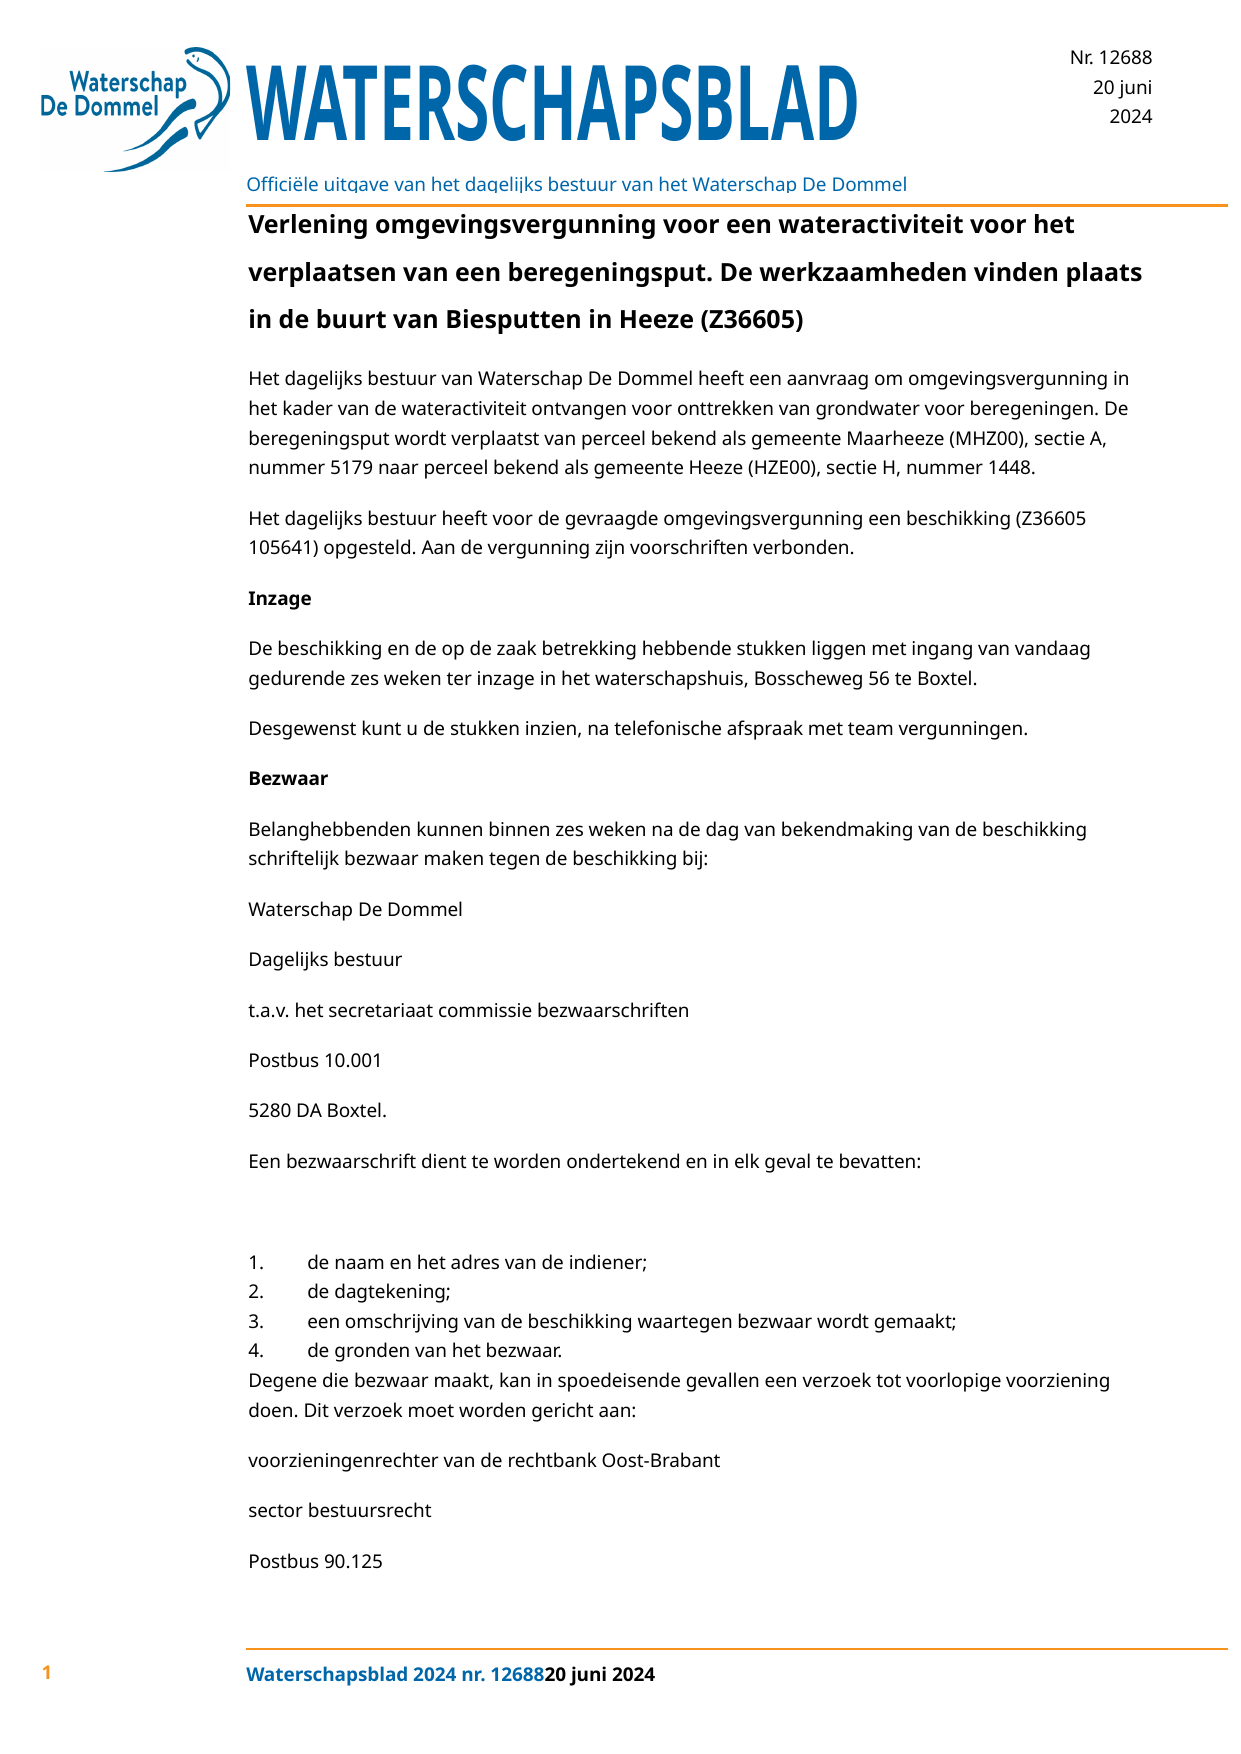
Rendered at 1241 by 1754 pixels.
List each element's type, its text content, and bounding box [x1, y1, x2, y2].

text Postbus 10.001 [248, 1047, 1152, 1073]
picture [204, 47, 231, 76]
picture [41, 47, 231, 172]
text t.a.v. het secretariaat commissie bezwaarschriften [248, 997, 1152, 1022]
text Een bezwaarschrift dient te worden ondertekend en in elk geval te bevatten: [248, 1148, 1152, 1174]
text Belanghebbenden kunnen binnen zes weken na de dag van bekendmaking van de beschikking schriftelijk bezwaar maken tegen de beschikking bij: [248, 816, 1152, 871]
text Postbus 90.125 [248, 1548, 1152, 1574]
text Verlening omgevingsvergunning voor een wateractiviteit voor het verplaatsen van een beregeningsput. De werkzaamheden vinden plaats in de buurt van Biesputten in Heeze (Z36605) [248, 207, 1152, 336]
picture [45, 99, 51, 111]
text De beschikking en de op de zaak betrekking hebbende stukken liggen met ingang van vandaag gedurende zes weken ter inzage in het waterschapshuis, Bosscheweg 56 te Boxtel. [248, 635, 1152, 690]
picture [198, 118, 210, 131]
list de naam en het adres van de indiener; [248, 1249, 1152, 1274]
text Degene die bezwaar maakt, kan in spoedeisende gevallen een verzoek tot voorlopige voorziening doen. Dit verzoek moet worden gericht aan: [248, 1367, 1152, 1422]
list de gronden van het bezwaar. [248, 1338, 1152, 1363]
text voorzieningenrechter van de rechtbank Oost-Brabant [248, 1447, 1152, 1473]
text 5280 DA Boxtel. [248, 1098, 1152, 1123]
text Het dagelijks bestuur heeft voor de gevraagde omgevingsvergunning een beschikking (Z36605 105641) opgesteld. Aan de vergunning zijn voorschriften verbonden. [248, 505, 1152, 560]
text Waterschap De Dommel [248, 896, 1152, 922]
list een omschrijving van de beschikking waartegen bezwaar wordt gemaakt; [248, 1308, 1152, 1334]
list de dagtekening; [248, 1278, 1152, 1304]
text Bezwaar [248, 766, 1152, 791]
text Het dagelijks bestuur van Waterschap De Dommel heeft een aanvraag om omgevingsvergunning in het kader van de wateractiviteit ontvangen voor onttrekken van grondwater voor beregeningen. De beregeningsput wordt verplaatst van perceel bekend als gemeente Maarheeze (MHZ00), sectie A, nummer 5179 naar perceel bekend als gemeente Heeze (HZE00), sectie H, nummer 1448. [248, 366, 1152, 480]
text Inzage [248, 585, 1152, 610]
text Dagelijks bestuur [248, 946, 1152, 972]
text Desgewenst kunt u de stukken inzien, na telefonische afspraak met team vergunningen. [248, 715, 1152, 741]
text sector bestuursrecht [248, 1498, 1152, 1523]
